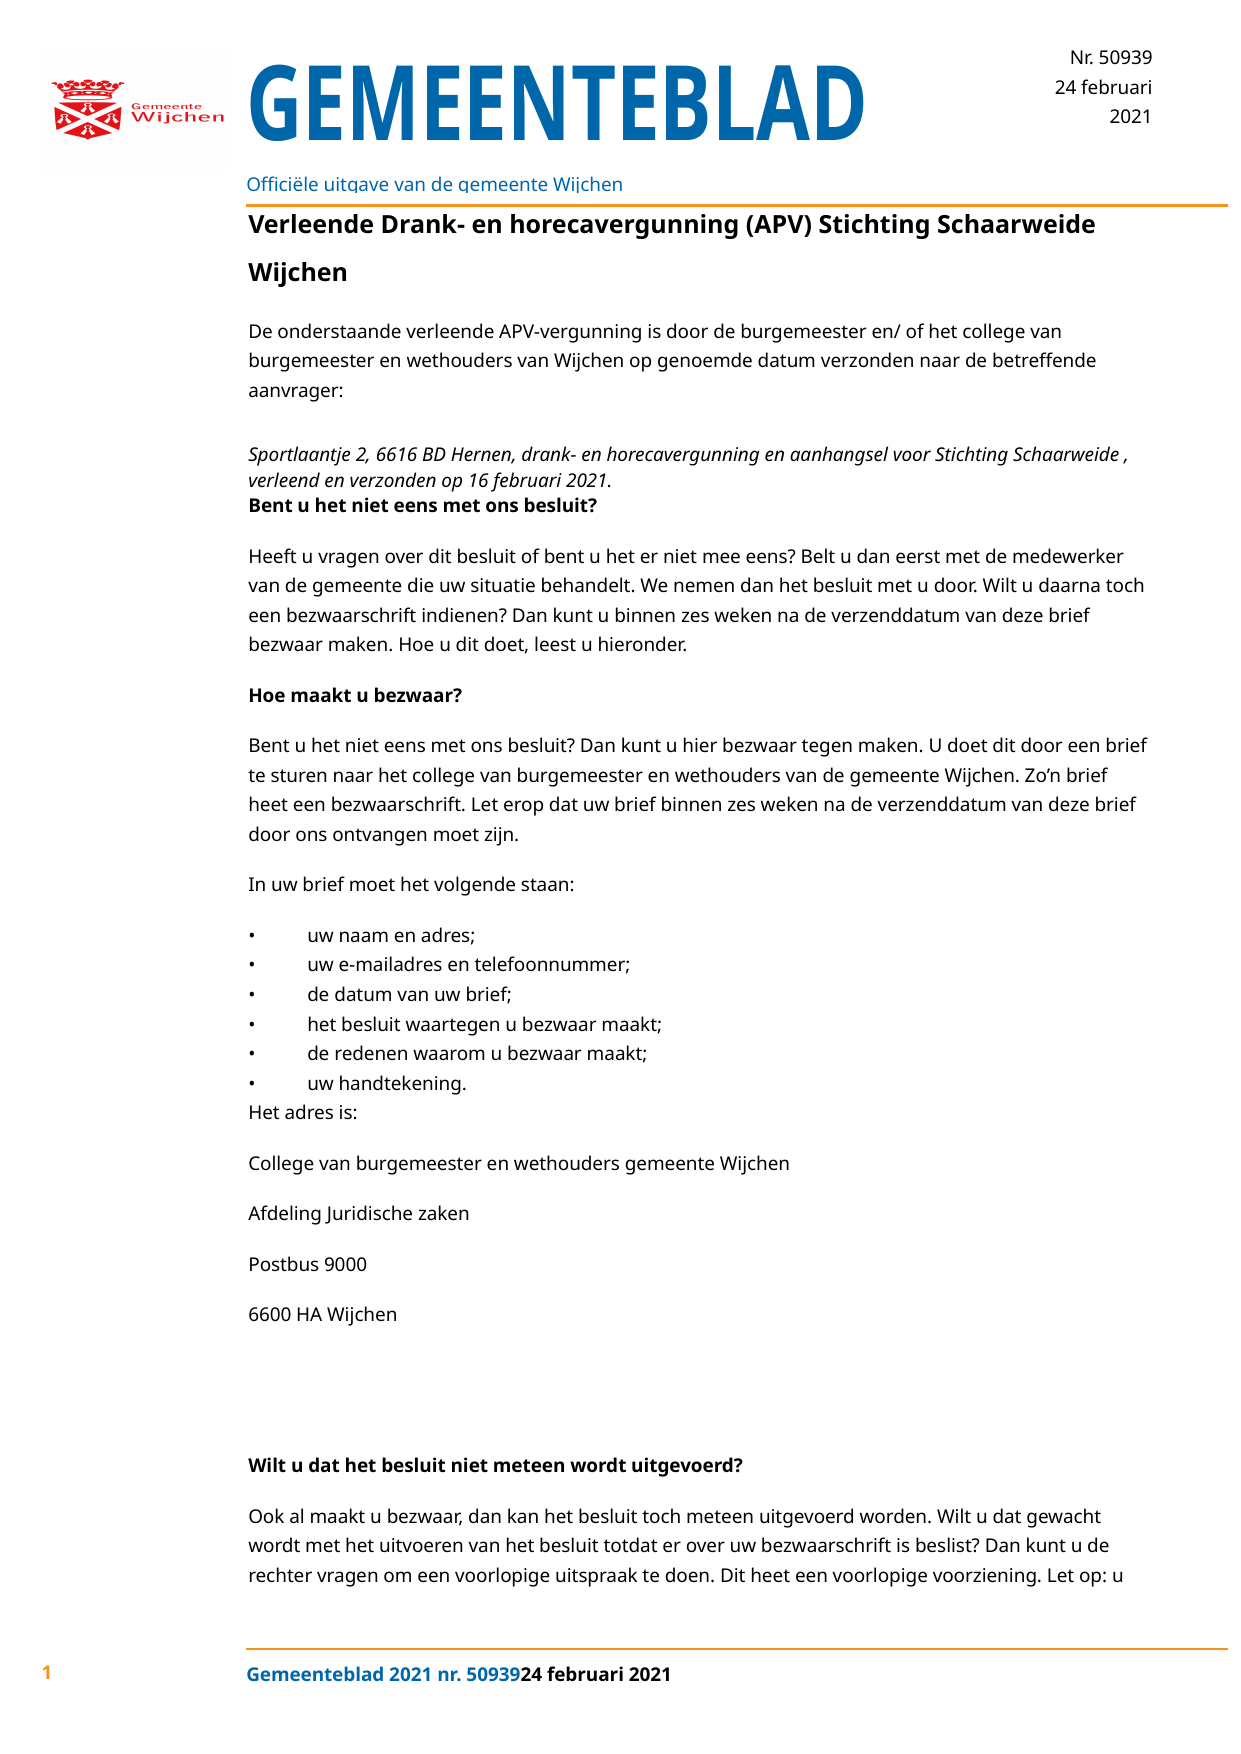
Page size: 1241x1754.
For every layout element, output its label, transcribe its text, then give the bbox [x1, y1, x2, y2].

picture [41, 47, 231, 172]
text Het adres is: [248, 1099, 1152, 1125]
text In uw brief moet het volgende staan: [248, 872, 1152, 897]
text 6600 HA Wijchen [248, 1301, 1152, 1327]
text Hoe maakt u bezwaar? [248, 682, 1152, 708]
text Afdeling Juridische zaken [248, 1200, 1152, 1226]
text De onderstaande verleende APV-vergunning is door de burgemeester en/ of het college van burgemeester en wethouders van Wijchen op genoemde datum verzonden naar de betreffende aanvrager: [248, 318, 1152, 403]
list de redenen waarom u bezwaar maakt; [248, 1040, 1152, 1066]
text Ook al maakt u bezwaar, dan kan het besluit toch meteen uitgevoerd worden. Wilt u dat gewacht wordt met het uitvoeren van het besluit totdat er over uw bezwaarschrift is beslist? Dan kunt u de rechter vragen om een voorlopige uitspraak te doen. Dit heet een voorlopige voorziening. Let op: u [248, 1503, 1152, 1588]
text Postbus 9000 [248, 1251, 1152, 1277]
text Wilt u dat het besluit niet meteen wordt uitgevoerd? [248, 1452, 1152, 1478]
text College van burgemeester en wethouders gemeente Wijchen [248, 1150, 1152, 1176]
text Verleende Drank- en horecavergunning (APV) Stichting Schaarweide Wijchen [248, 207, 1152, 288]
list het besluit waartegen u bezwaar maakt; [248, 1011, 1152, 1037]
list uw naam en adres; [248, 922, 1152, 948]
text Sportlaantje 2, 6616 BD Hernen, drank- en horecavergunning en aanhangsel voor Stichting Schaarweide , verleend en verzonden op 16 februari 2021. [248, 441, 1152, 492]
text Bent u het niet eens met ons besluit? Dan kunt u hier bezwaar tegen maken. U doet dit door een brief te sturen naar het college van burgemeester en wethouders van de gemeente Wijchen. Zo’n brief heet een bezwaarschrift. Let erop dat uw brief binnen zes weken na de verzenddatum van deze brief door ons ontvangen moet zijn. [248, 732, 1152, 847]
list de datum van uw brief; [248, 981, 1152, 1007]
text Bent u het niet eens met ons besluit? [248, 492, 1152, 518]
text Heeft u vragen over dit besluit of bent u het er niet mee eens? Belt u dan eerst met de medewerker van de gemeente die uw situatie behandelt. We nemen dan het besluit met u door. Wilt u daarna toch een bezwaarschrift indienen? Dan kunt u binnen zes weken na de verzenddatum van deze brief bezwaar maken. Hoe u dit doet, leest u hieronder. [248, 543, 1152, 657]
list uw e-mailadres en telefoonnummer; [248, 952, 1152, 977]
list uw handtekening. [248, 1070, 1152, 1096]
